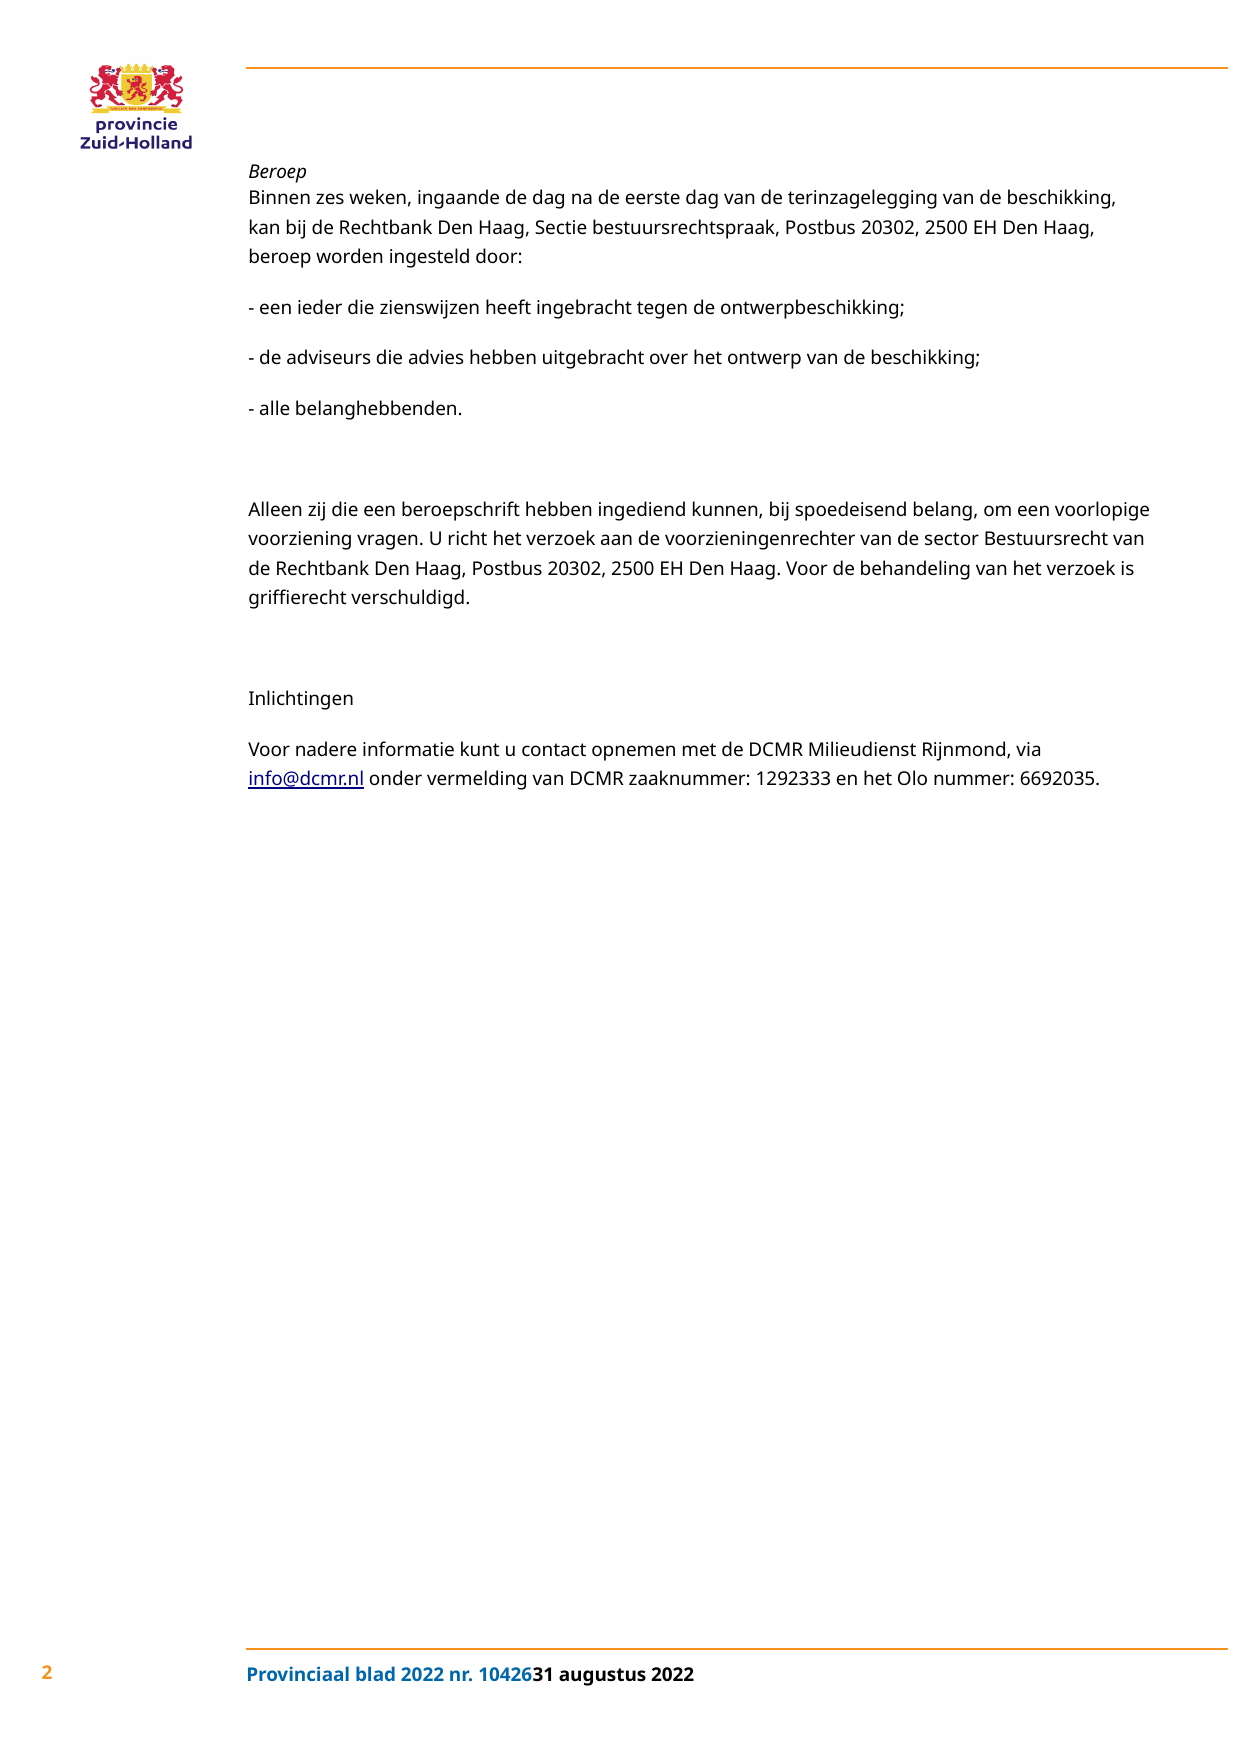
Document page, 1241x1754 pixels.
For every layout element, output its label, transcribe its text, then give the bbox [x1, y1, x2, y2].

text - een ieder die zienswijzen heeft ingebracht tegen de ontwerpbeschikking; [248, 294, 1152, 320]
text Inlichtingen [248, 685, 1152, 711]
text - de adviseurs die advies hebben uitgebracht over het ontwerp van de beschikking; [248, 344, 1152, 370]
text Binnen zes weken, ingaande de dag na de eerste dag van de terinzagelegging van de beschikking, kan bij de Rechtbank Den Haag, Sectie bestuursrechtspraak, Postbus 20302, 2500 EH Den Haag, beroep worden ingesteld door: [248, 184, 1152, 269]
picture [41, 47, 231, 172]
text Alleen zij die een beroepschrift hebben ingediend kunnen, bij spoedeisend belang, om een voorlopige voorziening vragen. U richt het verzoek aan de voorzieningenrechter van de sector Bestuursrecht van de Rechtbank Den Haag, Postbus 20302, 2500 EH Den Haag. Voor de behandeling van het verzoek is griffierecht verschuldigd. [248, 496, 1152, 610]
text Voor nadere informatie kunt u contact opnemen met de DCMR Milieudienst Rijnmond, via info@dcmr.nl onder vermelding van DCMR zaaknummer: 1292333 en het Olo nummer: 6692035. [248, 736, 1152, 791]
text Beroep [248, 159, 1152, 184]
text - alle belanghebbenden. [248, 395, 1152, 421]
